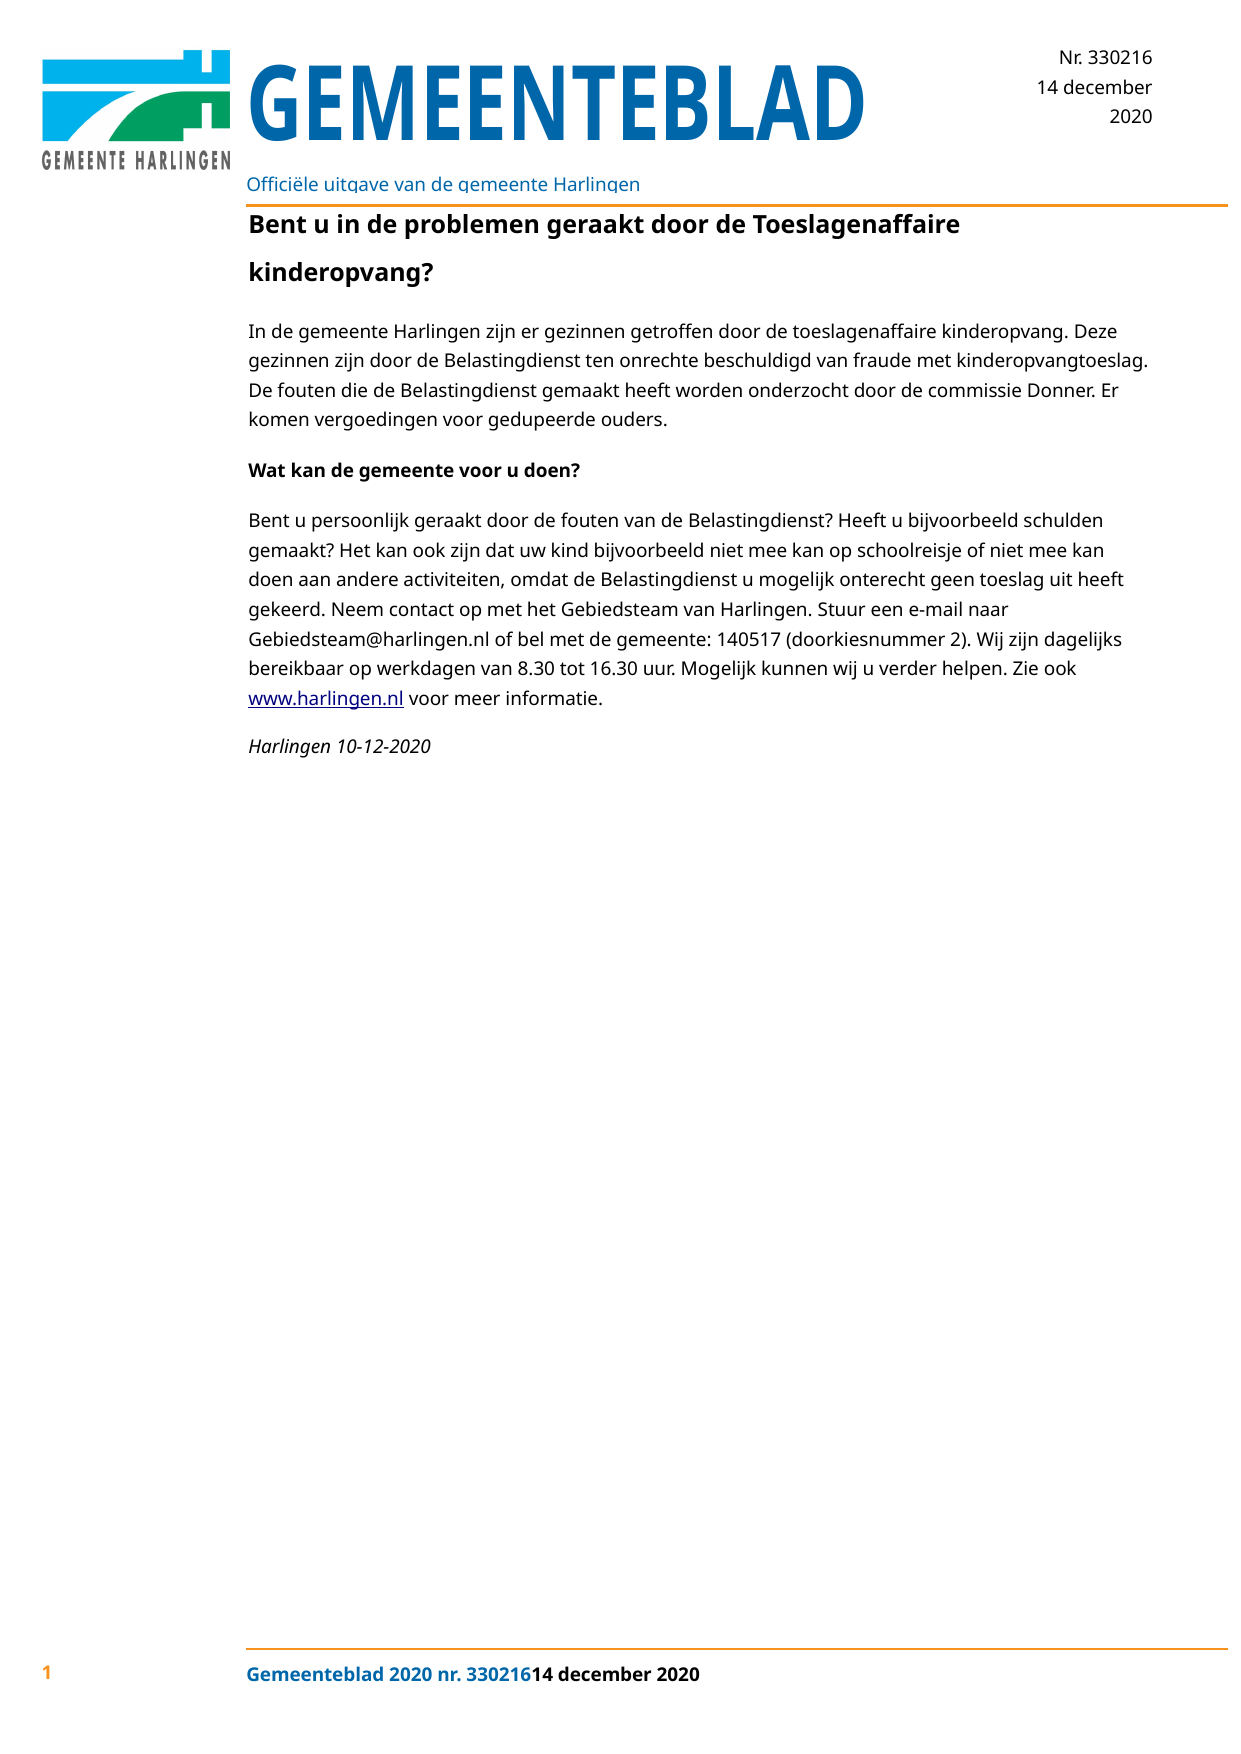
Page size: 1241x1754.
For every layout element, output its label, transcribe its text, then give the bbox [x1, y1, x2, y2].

text In de gemeente Harlingen zijn er gezinnen getroffen door de toeslagenaffaire kinderopvang. Deze gezinnen zijn door de Belastingdienst ten onrechte beschuldigd van fraude met kinderopvangtoeslag. De fouten die de Belastingdienst gemaakt heeft worden onderzocht door de commissie Donner. Er komen vergoedingen voor gedupeerde ouders. [248, 318, 1152, 432]
picture [41, 47, 231, 172]
text Harlingen 10-12-2020 [248, 733, 1152, 758]
text Bent u persoonlijk geraakt door de fouten van de Belastingdienst? Heeft u bijvoorbeeld schulden gemaakt? Het kan ook zijn dat uw kind bijvoorbeeld niet mee kan op schoolreisje of niet mee kan doen aan andere activiteiten, omdat de Belastingdienst u mogelijk onterecht geen toeslag uit heeft gekeerd. Neem contact op met het Gebiedsteam van Harlingen. Stuur een e-mail naar Gebiedsteam@harlingen.nl of bel met de gemeente: 140517 (doorkiesnummer 2). Wij zijn dagelijks bereikbaar op werkdagen van 8.30 tot 16.30 uur. Mogelijk kunnen wij u verder helpen. Zie ook www.harlingen.nl voor meer informatie. [248, 507, 1152, 711]
text Bent u in de problemen geraakt door de Toeslagenaffaire kinderopvang? [248, 207, 1152, 288]
text Wat kan de gemeente voor u doen? [248, 457, 1152, 483]
